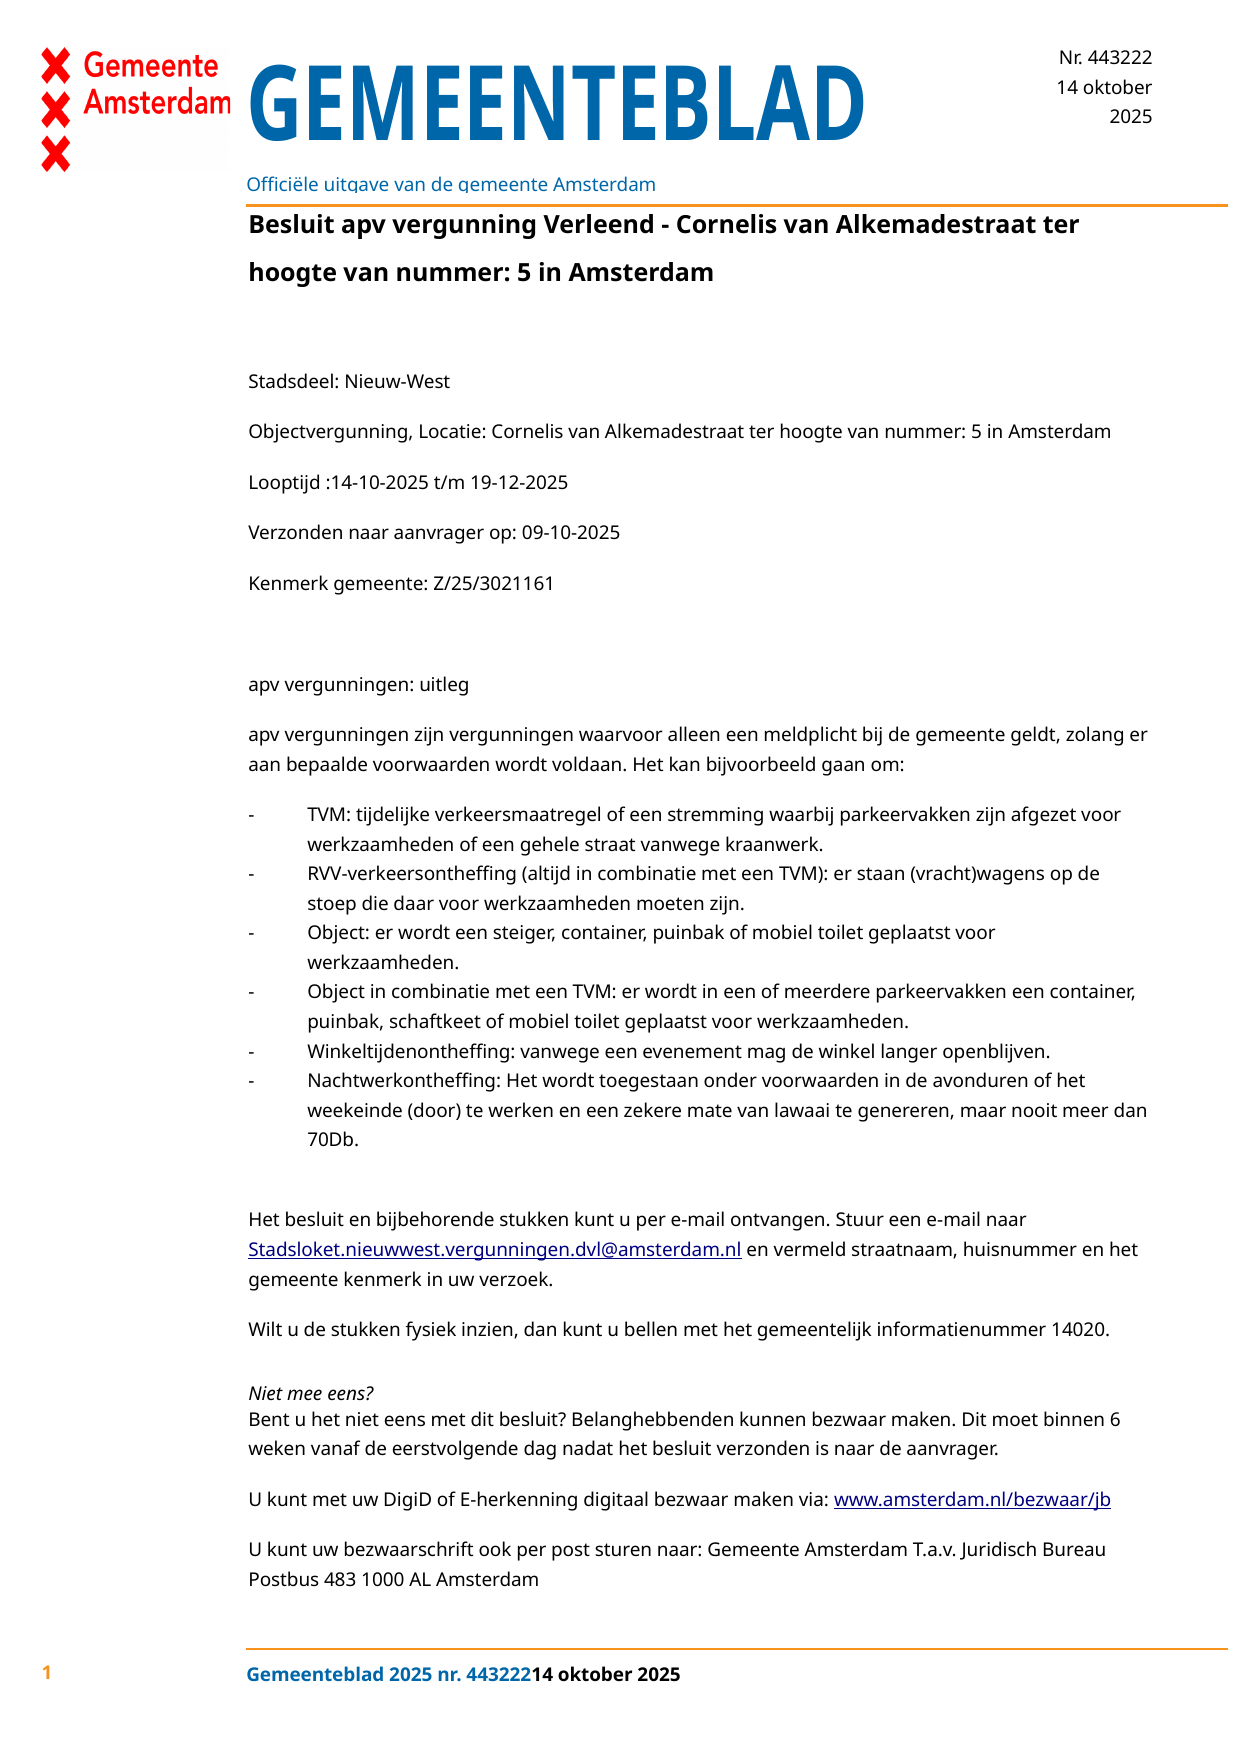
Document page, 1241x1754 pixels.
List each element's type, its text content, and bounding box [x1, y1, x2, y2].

text U kunt uw bezwaarschrift ook per post sturen naar: Gemeente Amsterdam T.a.v. Juridisch Bureau Postbus 483 1000 AL Amsterdam [248, 1536, 1152, 1592]
list Object in combinatie met een TVM: er wordt in een of meerdere parkeervakken een container, puinbak, schaftkeet of mobiel toilet geplaatst voor werkzaamheden. [248, 979, 1152, 1034]
list Winkeltijdenontheffing: vanwege een evenement mag de winkel langer openblijven. [248, 1038, 1152, 1064]
text Besluit apv vergunning Verleend - Cornelis van Alkemadestraat ter hoogte van nummer: 5 in Amsterdam [248, 207, 1152, 288]
text Objectvergunning, Locatie: Cornelis van Alkemadestraat ter hoogte van nummer: 5 in Amsterdam [248, 419, 1152, 444]
text Looptijd :14-10-2025 t/m 19-12-2025 [248, 469, 1152, 495]
picture [41, 47, 231, 172]
text Niet mee eens? [248, 1380, 1152, 1406]
text Kenmerk gemeente: Z/25/3021161 [248, 570, 1152, 596]
text Verzonden naar aanvrager op: 09-10-2025 [248, 519, 1152, 545]
list Object: er wordt een steiger, container, puinbak of mobiel toilet geplaatst voor werkzaamheden. [248, 919, 1152, 975]
list TVM: tijdelijke verkeersmaatregel of een stremming waarbij parkeervakken zijn afgezet voor werkzaamheden of een gehele straat vanwege kraanwerk. [248, 801, 1152, 857]
text U kunt met uw DigiD of E-herkenning digitaal bezwaar maken via: www.amsterdam.nl/bezwaar/jb [248, 1486, 1152, 1512]
text Wilt u de stukken fysiek inzien, dan kunt u bellen met het gemeentelijk informatienummer 14020. [248, 1316, 1152, 1342]
text apv vergunningen: uitleg [248, 671, 1152, 697]
list RVV-verkeersontheffing (altijd in combinatie met een TVM): er staan (vracht)wagens op de stoep die daar voor werkzaamheden moeten zijn. [248, 860, 1152, 916]
text Bent u het niet eens met dit besluit? Belanghebbenden kunnen bezwaar maken. Dit moet binnen 6 weken vanaf de eerstvolgende dag nadat het besluit verzonden is naar de aanvrager. [248, 1406, 1152, 1461]
text Stadsdeel: Nieuw-West [248, 368, 1152, 394]
text apv vergunningen zijn vergunningen waarvoor alleen een meldplicht bij de gemeente geldt, zolang er aan bepaalde voorwaarden wordt voldaan. Het kan bijvoorbeeld gaan om: [248, 721, 1152, 777]
list Nachtwerkontheffing: Het wordt toegestaan onder voorwaarden in de avonduren of het weekeinde (door) te werken en een zekere mate van lawaai te genereren, maar nooit meer dan 70Db. [248, 1067, 1152, 1152]
text Het besluit en bijbehorende stukken kunt u per e-mail ontvangen. Stuur een e-mail naar Stadsloket.nieuwwest.vergunningen.dvl@amsterdam.nl en vermeld straatnaam, huisnummer en het gemeente kenmerk in uw verzoek. [248, 1207, 1152, 1292]
